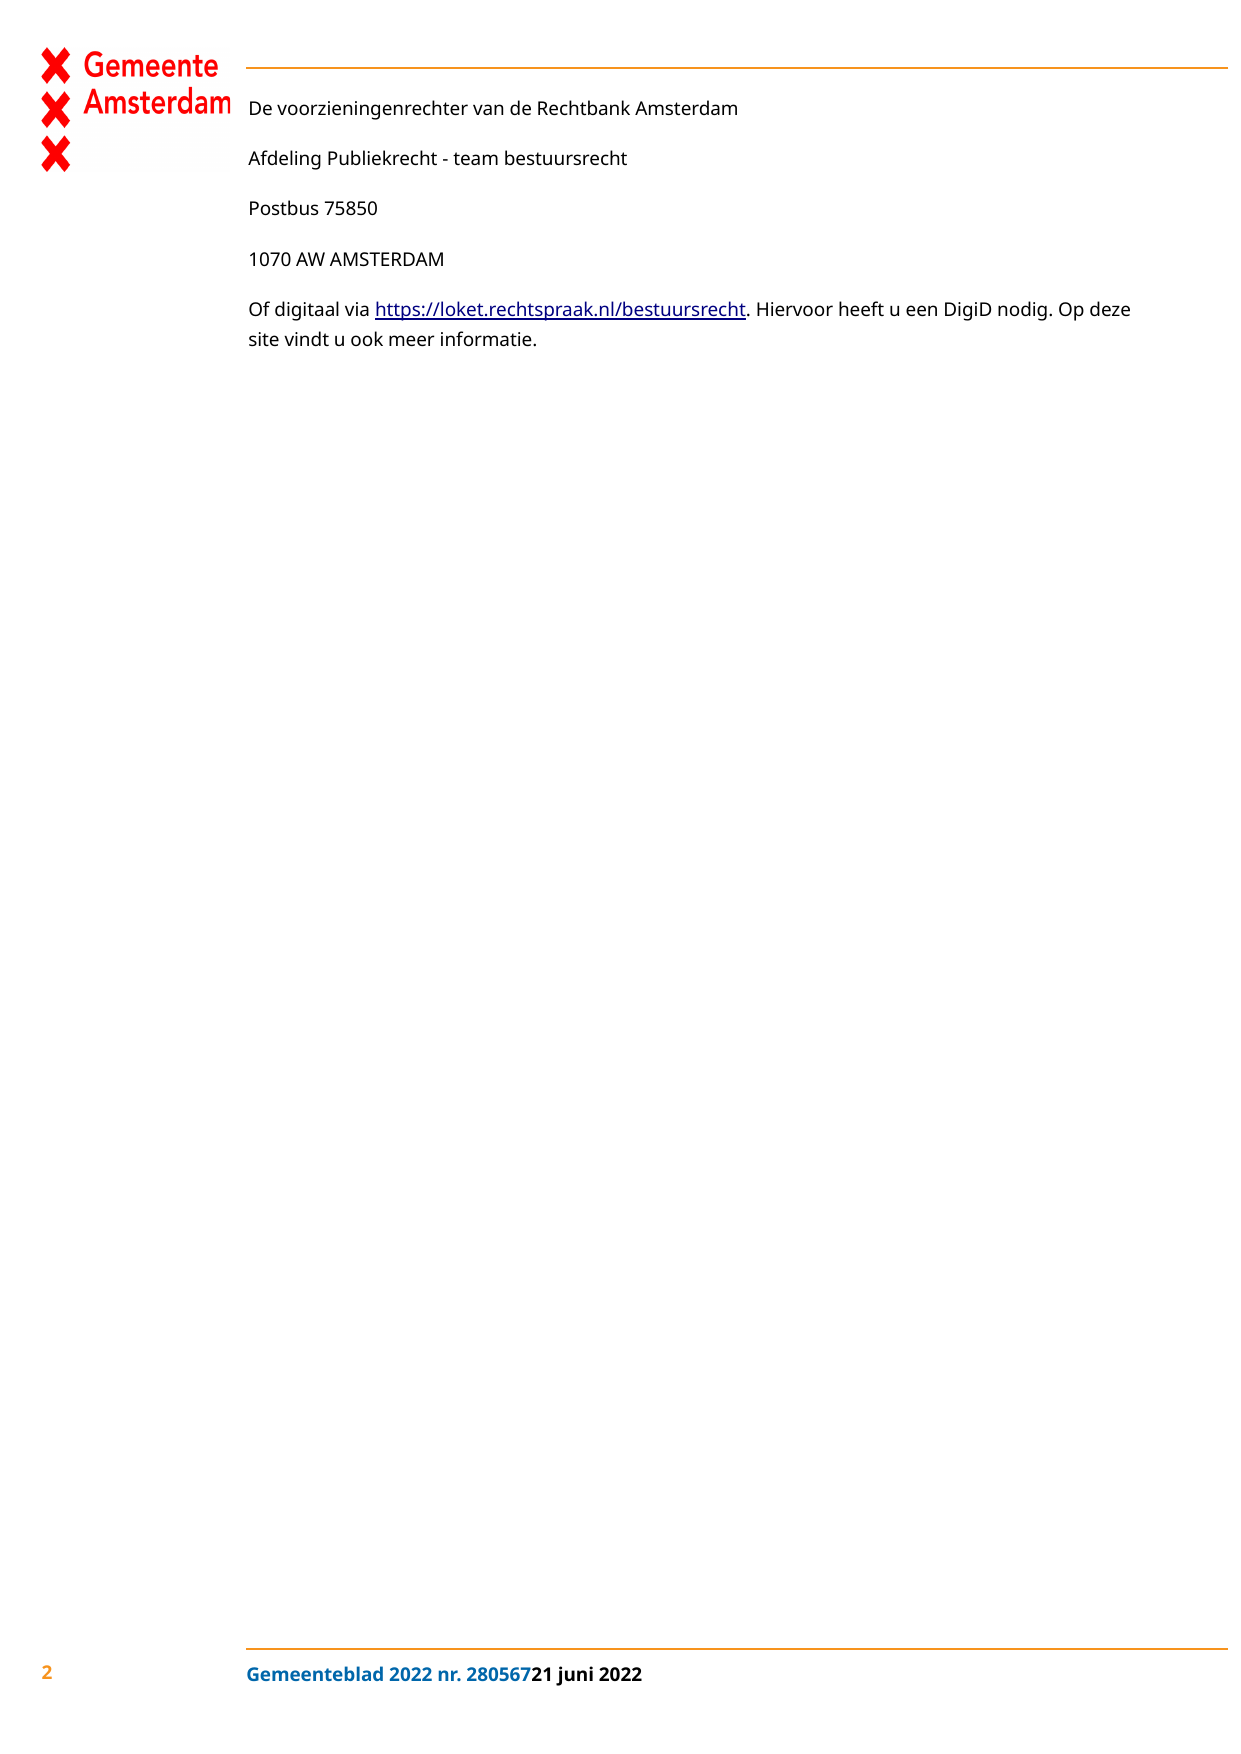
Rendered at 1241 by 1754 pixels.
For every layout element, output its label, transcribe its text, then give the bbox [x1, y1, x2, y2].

text Postbus 75850 [248, 196, 1152, 221]
text Of digitaal via https://loket.rechtspraak.nl/bestuursrecht. Hiervoor heeft u een DigiD nodig. Op deze site vindt u ook meer informatie. [248, 296, 1152, 352]
text Afdeling Publiekrecht - team bestuursrecht [248, 145, 1152, 171]
text De voorzieningenrechter van de Rechtbank Amsterdam [248, 95, 1152, 121]
text 1070 AW AMSTERDAM [248, 246, 1152, 272]
picture [41, 47, 231, 172]
